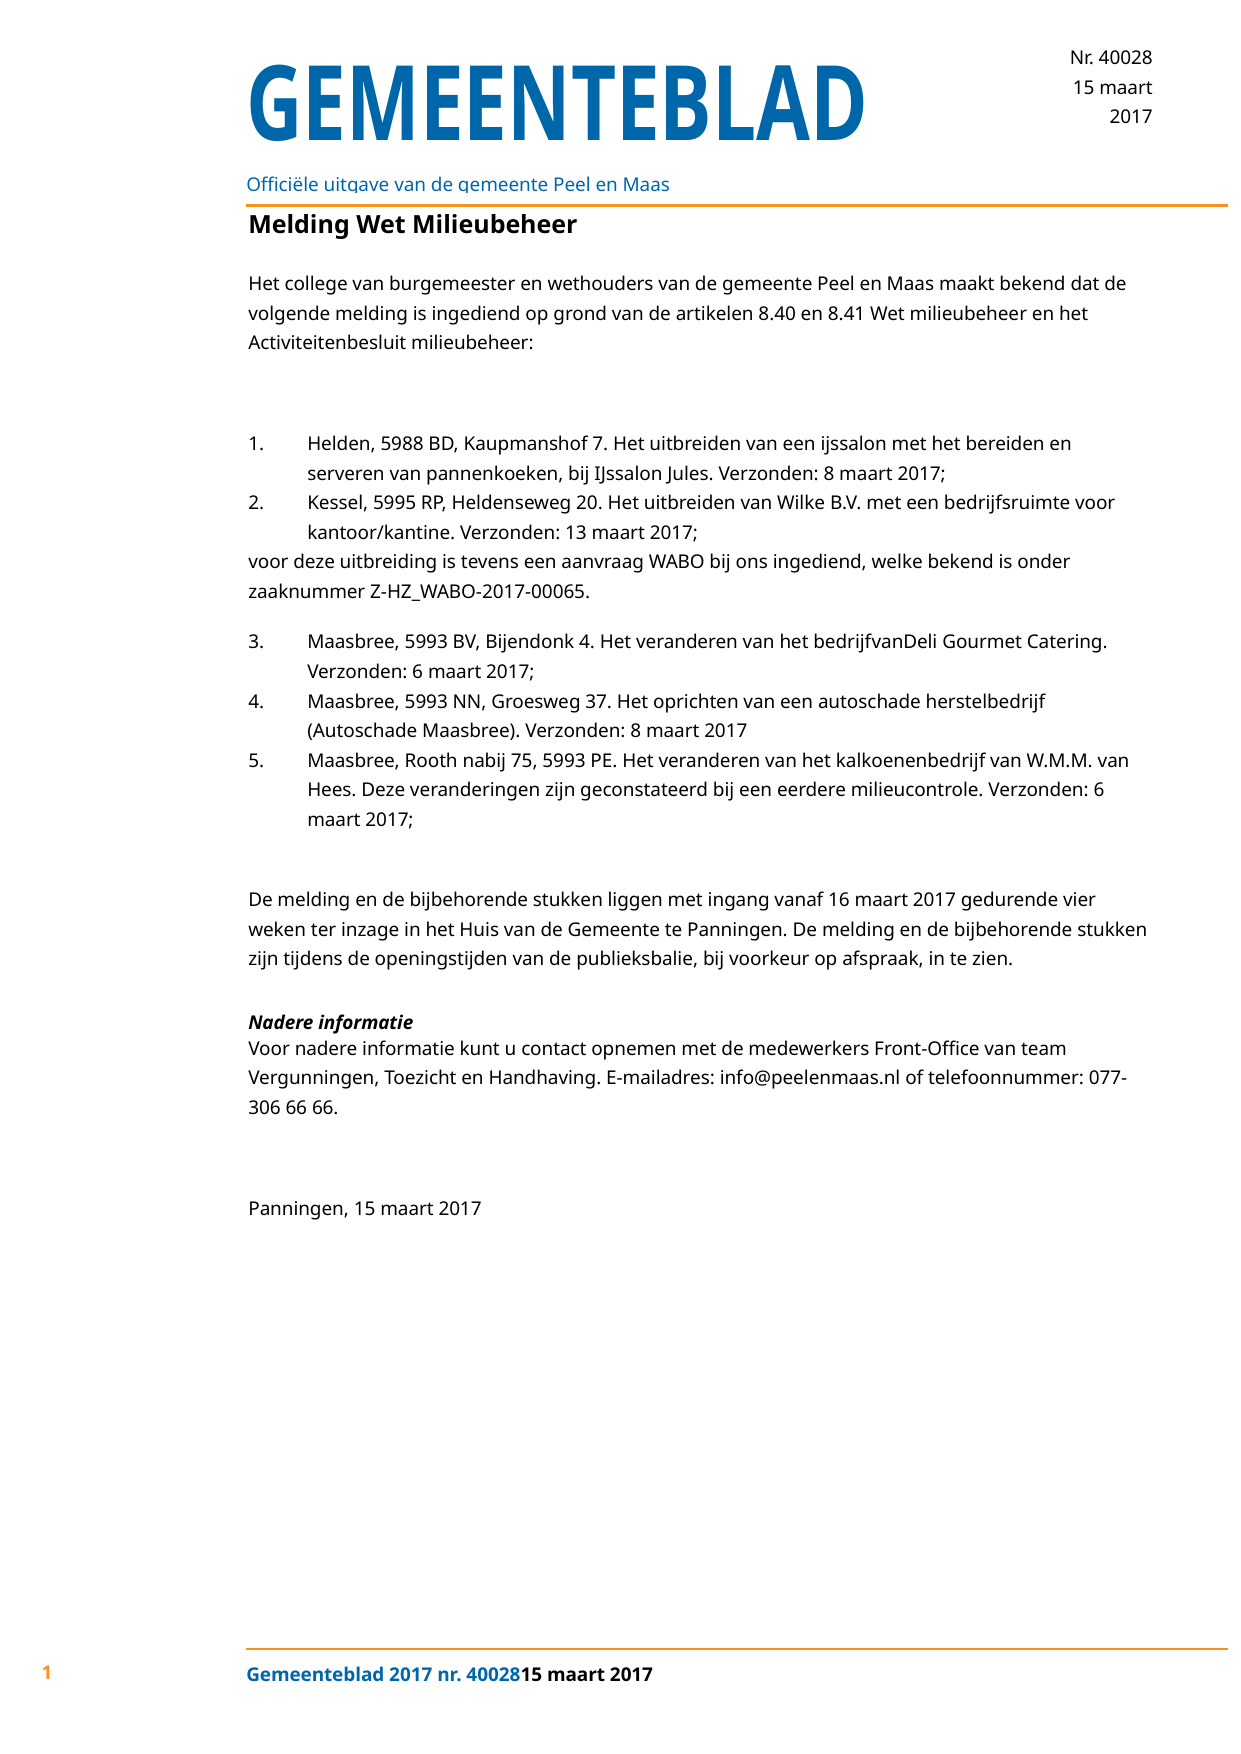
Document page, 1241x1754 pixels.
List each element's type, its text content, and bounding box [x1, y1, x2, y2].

text Panningen, 15 maart 2017 [248, 1195, 1152, 1221]
text voor deze uitbreiding is tevens een aanvraag WABO bij ons ingediend, welke bekend is onder zaaknummer Z-HZ_WABO-2017-00065. [248, 549, 1152, 604]
text Voor nadere informatie kunt u contact opnemen met de medewerkers Front-Office van team Vergunningen, Toezicht en Handhaving. E-mailadres: info@peelenmaas.nl of telefoonnummer: 077- 306 66 66. [248, 1035, 1152, 1120]
list Kessel, 5995 RP, Heldenseweg 20. Het uitbreiden van Wilke B.V. met een bedrijfsruimte voor kantoor/kantine. Verzonden: 13 maart 2017; [248, 489, 1152, 545]
list Maasbree, 5993 NN, Groesweg 37. Het oprichten van een autoschade herstelbedrijf (Autoschade Maasbree). Verzonden: 8 maart 2017 [248, 688, 1152, 743]
text Nadere informatie [248, 1009, 1152, 1035]
list Helden, 5988 BD, Kaupmanshof 7. Het uitbreiden van een ijssalon met het bereiden en serveren van pannenkoeken, bij IJssalon Jules. Verzonden: 8 maart 2017; [248, 430, 1152, 486]
list Maasbree, 5993 BV, Bijendonk 4. Het veranderen van het bedrijfvanDeli Gourmet Catering. Verzonden: 6 maart 2017; [248, 629, 1152, 684]
list Maasbree, Rooth nabij 75, 5993 PE. Het veranderen van het kalkoenenbedrijf van W.M.M. van Hees. Deze veranderingen zijn geconstateerd bij een eerdere milieucontrole. Verzonden: 6 maart 2017; [248, 747, 1152, 832]
text Melding Wet Milieubeheer [248, 207, 1152, 241]
picture [41, 47, 231, 172]
text De melding en de bijbehorende stukken liggen met ingang vanaf 16 maart 2017 gedurende vier weken ter inzage in het Huis van de Gemeente te Panningen. De melding en de bijbehorende stukken zijn tijdens de openingstijden van de publieksbalie, bij voorkeur op afspraak, in te zien. [248, 886, 1152, 971]
text Het college van burgemeester en wethouders van de gemeente Peel en Maas maakt bekend dat de volgende melding is ingediend op grond van de artikelen 8.40 en 8.41 Wet milieubeheer en het Activiteitenbesluit milieubeheer: [248, 270, 1152, 355]
